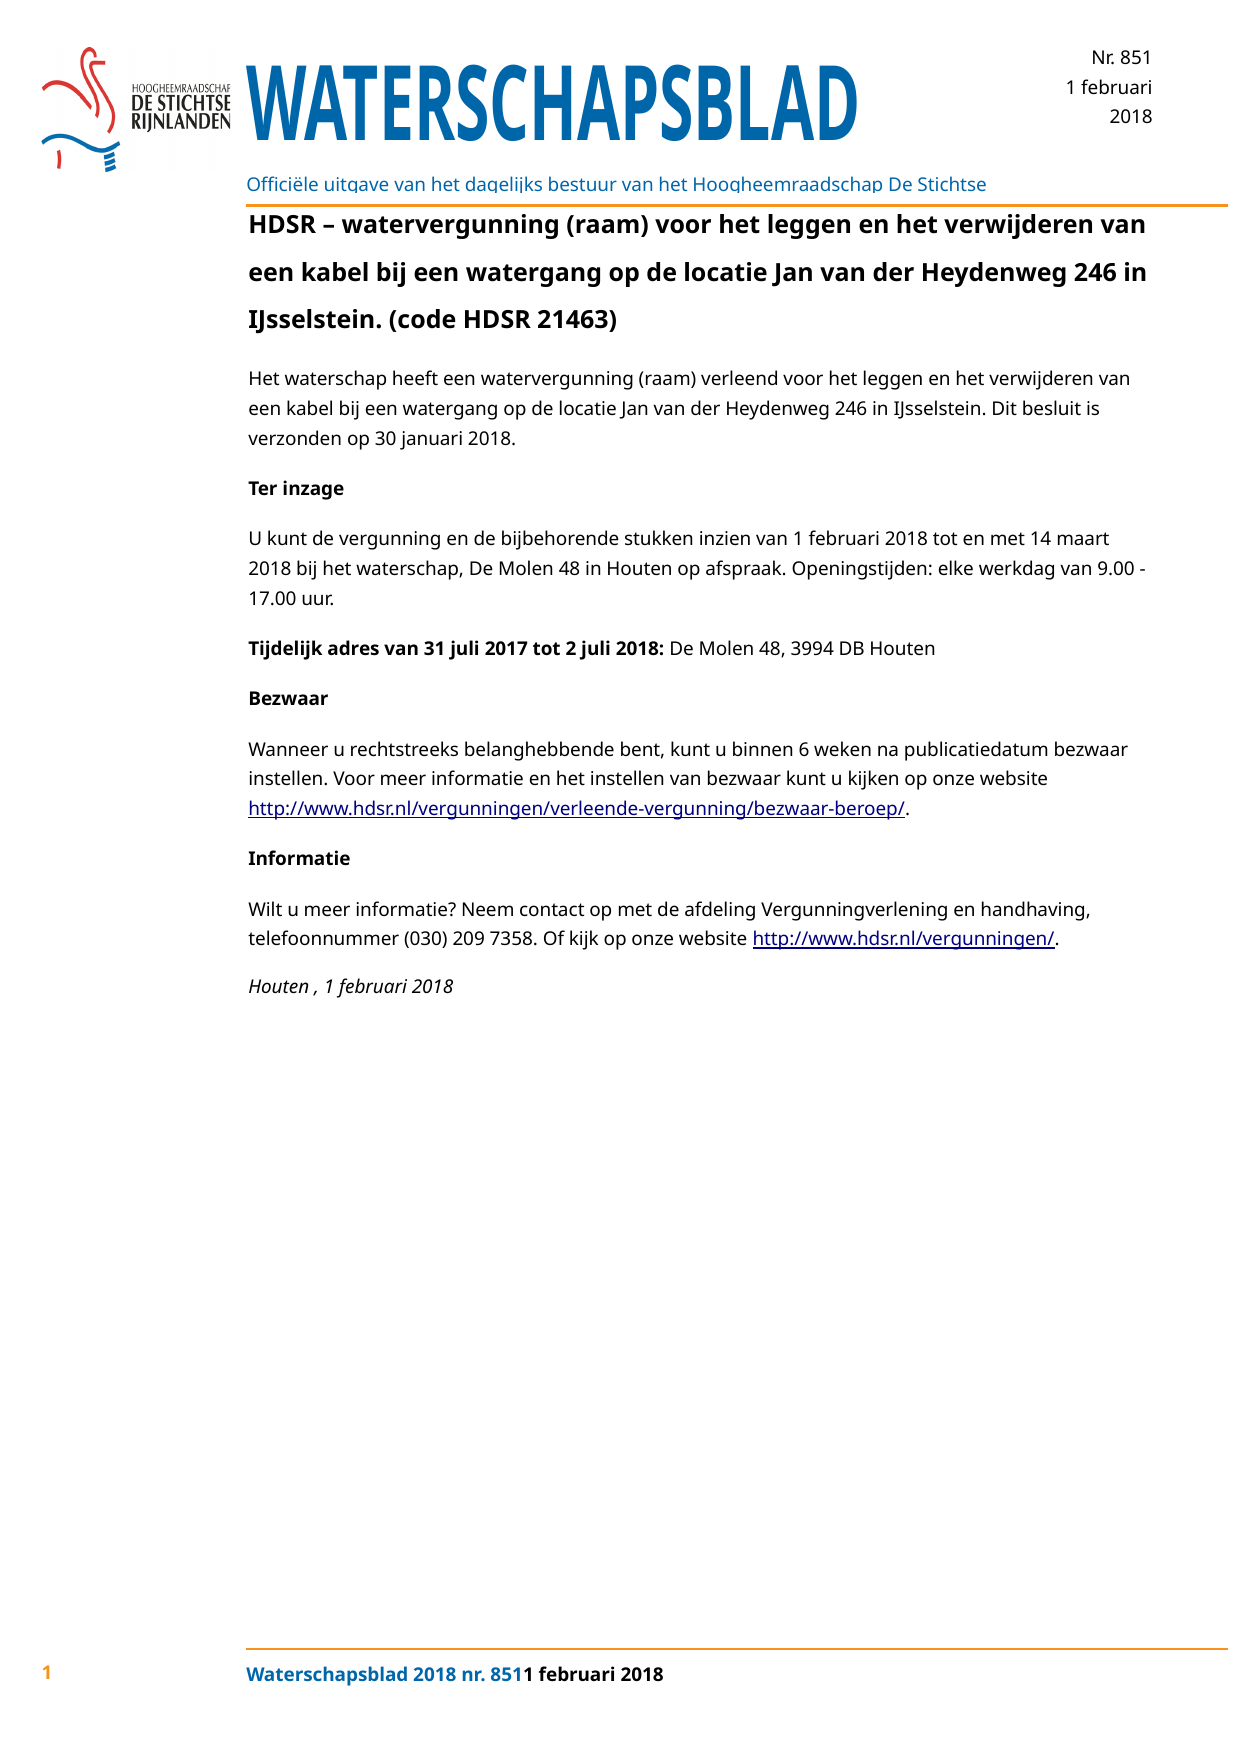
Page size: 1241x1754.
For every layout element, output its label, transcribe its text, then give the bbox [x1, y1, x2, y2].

text Bezwaar [248, 686, 1152, 711]
text U kunt de vergunning en de bijbehorende stukken inzien van 1 februari 2018 tot en met 14 maart 2018 bij het waterschap, De Molen 48 in Houten op afspraak. Openingstijden: elke werkdag van 9.00 - 17.00 uur. [248, 526, 1152, 610]
text Tijdelijk adres van 31 juli 2017 tot 2 juli 2018: De Molen 48, 3994 DB Houten [248, 635, 1152, 661]
text Houten , 1 februari 2018 [248, 973, 1152, 999]
text Informatie [248, 846, 1152, 871]
text Wanneer u rechtstreeks belanghebbende bent, kunt u binnen 6 weken na publicatiedatum bezwaar instellen. Voor meer informatie en het instellen van bezwaar kunt u kijken op onze website http://www.hdsr.nl/vergunningen/verleende-vergunning/bezwaar-beroep/. [248, 736, 1152, 821]
text Ter inzage [248, 475, 1152, 501]
text HDSR – watervergunning (raam) voor het leggen en het verwijderen van een kabel bij een watergang op de locatie Jan van der Heydenweg 246 in IJsselstein. (code HDSR 21463) [248, 207, 1152, 336]
text Wilt u meer informatie? Neem contact op met de afdeling Vergunningverlening en handhaving, telefoonnummer (030) 209 7358. Of kijk op onze website http://www.hdsr.nl/vergunningen/. [248, 896, 1152, 951]
picture [41, 47, 231, 172]
text Het waterschap heeft een watervergunning (raam) verleend voor het leggen en het verwijderen van een kabel bij een watergang op de locatie Jan van der Heydenweg 246 in IJsselstein. Dit besluit is verzonden op 30 januari 2018. [248, 366, 1152, 450]
